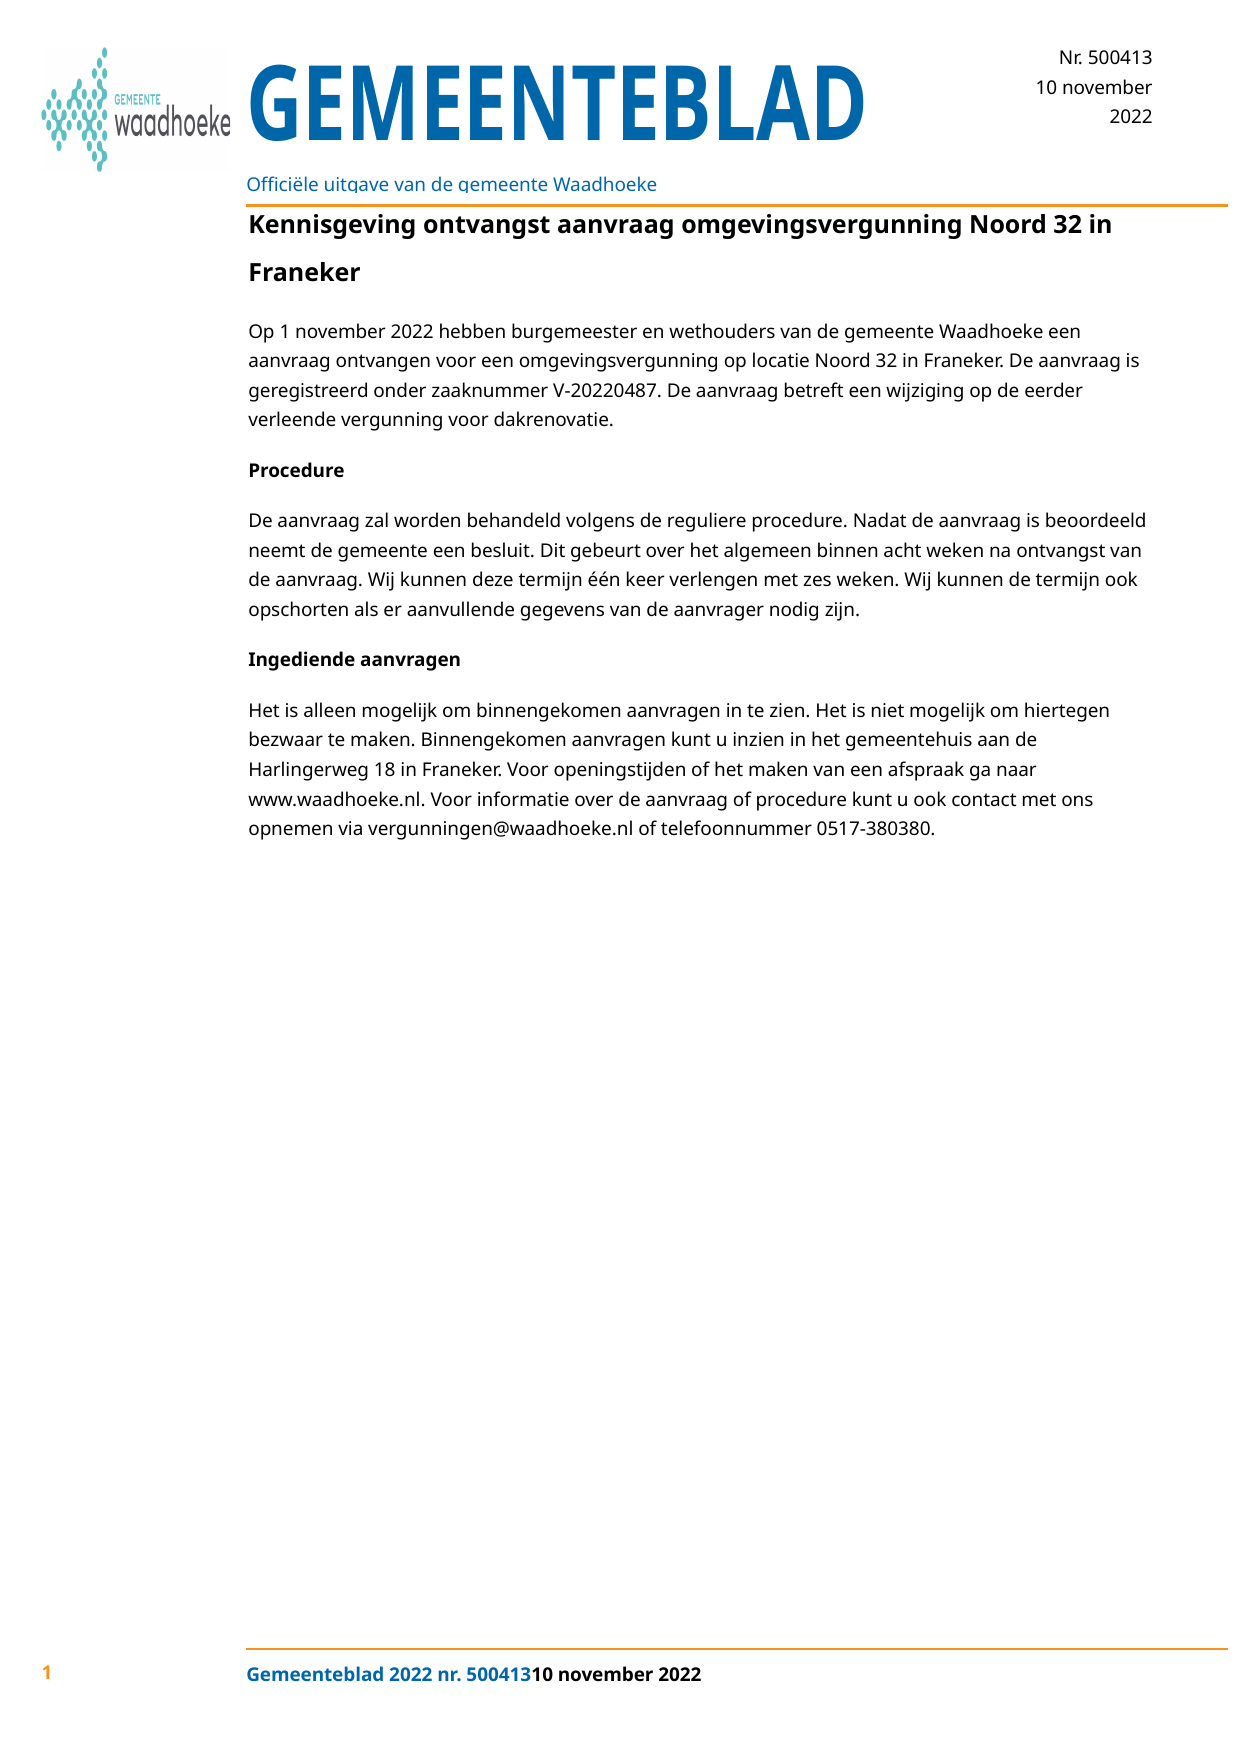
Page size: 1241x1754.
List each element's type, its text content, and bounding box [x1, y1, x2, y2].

text Het is alleen mogelijk om binnengekomen aanvragen in te zien. Het is niet mogelijk om hiertegen bezwaar te maken. Binnengekomen aanvragen kunt u inzien in het gemeentehuis aan de Harlingerweg 18 in Franeker. Voor openingstijden of het maken van een afspraak ga naar www.waadhoeke.nl. Voor informatie over de aanvraag of procedure kunt u ook contact met ons opnemen via vergunningen@waadhoeke.nl of telefoonnummer 0517-380380. [248, 697, 1152, 841]
text Ingediende aanvragen [248, 647, 1152, 672]
text Kennisgeving ontvangst aanvraag omgevingsvergunning Noord 32 in Franeker [248, 207, 1152, 288]
picture [41, 47, 231, 172]
text Procedure [248, 457, 1152, 483]
text Op 1 november 2022 hebben burgemeester en wethouders van de gemeente Waadhoeke een aanvraag ontvangen voor een omgevingsvergunning op locatie Noord 32 in Franeker. De aanvraag is geregistreerd onder zaaknummer V-20220487. De aanvraag betreft een wijziging op de eerder verleende vergunning voor dakrenovatie. [248, 318, 1152, 432]
text De aanvraag zal worden behandeld volgens de reguliere procedure. Nadat de aanvraag is beoordeeld neemt de gemeente een besluit. Dit gebeurt over het algemeen binnen acht weken na ontvangst van de aanvraag. Wij kunnen deze termijn één keer verlengen met zes weken. Wij kunnen de termijn ook opschorten als er aanvullende gegevens van de aanvrager nodig zijn. [248, 507, 1152, 622]
